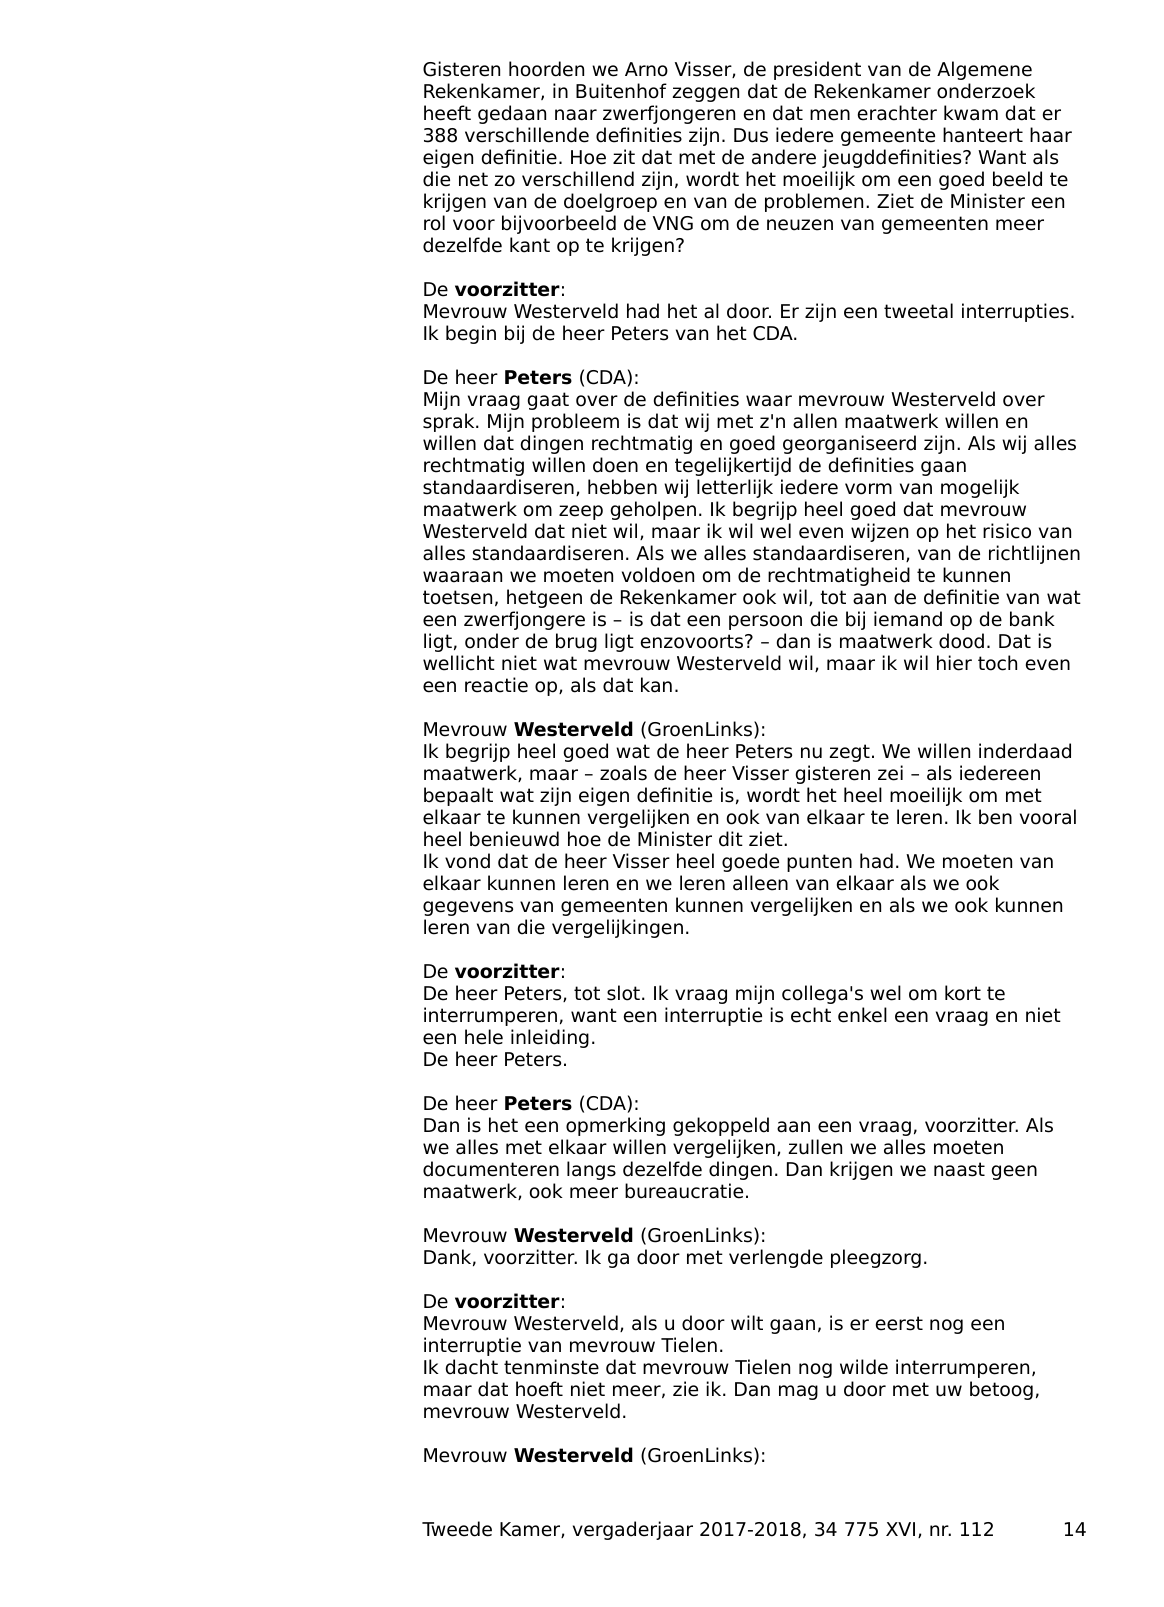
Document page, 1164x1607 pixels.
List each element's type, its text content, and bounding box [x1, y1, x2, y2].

text Dan is het een opmerking gekoppeld aan een vraag, voorzitter. Als we alles met elkaar willen vergelijken, zullen we alles moeten documenteren langs dezelfde dingen. Dan krijgen we naast geen maatwerk, ook meer bureaucratie. [422, 1115, 1087, 1203]
text De heer Peters, tot slot. Ik vraag mijn collega's wel om kort te interrumperen, want een interruptie is echt enkel een vraag en niet een hele inleiding. [422, 983, 1087, 1049]
text De voorzitter: [422, 961, 1087, 983]
text De heer Peters (CDA): [422, 367, 1087, 389]
text De heer Peters (CDA): [422, 1093, 1087, 1115]
text De voorzitter: [422, 1291, 1087, 1313]
text Mevrouw Westerveld, als u door wilt gaan, is er eerst nog een interruptie van mevrouw Tielen. [422, 1313, 1087, 1357]
text Gisteren hoorden we Arno Visser, de president van de Algemene Rekenkamer, in Buitenhof zeggen dat de Rekenkamer onderzoek heeft gedaan naar zwerfjongeren en dat men erachter kwam dat er 388 verschillende definities zijn. Dus iedere gemeente hanteert haar eigen definitie. Hoe zit dat met de andere jeugddefinities? Want als die net zo verschillend zijn, wordt het moeilijk om een goed beeld te krijgen van de doelgroep en van de problemen. Ziet de Minister een rol voor bijvoorbeeld de VNG om de neuzen van gemeenten meer dezelfde kant op te krijgen? [422, 59, 1087, 257]
text Ik dacht tenminste dat mevrouw Tielen nog wilde interrumperen, maar dat hoeft niet meer, zie ik. Dan mag u door met uw betoog, mevrouw Westerveld. [422, 1357, 1087, 1423]
text Dank, voorzitter. Ik ga door met verlengde pleegzorg. [422, 1247, 1087, 1269]
text Ik vond dat de heer Visser heel goede punten had. We moeten van elkaar kunnen leren en we leren alleen van elkaar als we ook gegevens van gemeenten kunnen vergelijken en als we ook kunnen leren van die vergelijkingen. [422, 851, 1087, 939]
text De voorzitter: [422, 279, 1087, 301]
text Mijn vraag gaat over de definities waar mevrouw Westerveld over sprak. Mijn probleem is dat wij met z'n allen maatwerk willen en willen dat dingen rechtmatig en goed georganiseerd zijn. Als wij alles rechtmatig willen doen en tegelijkertijd de definities gaan standaardiseren, hebben wij letterlijk iedere vorm van mogelijk maatwerk om zeep geholpen. Ik begrijp heel goed dat mevrouw Westerveld dat niet wil, maar ik wil wel even wijzen op het risico van alles standaardiseren. Als we alles standaardiseren, van de richtlijnen waaraan we moeten voldoen om de rechtmatigheid te kunnen toetsen, hetgeen de Rekenkamer ook wil, tot aan de definitie van wat een zwerfjongere is – is dat een persoon die bij iemand op de bank ligt, onder de brug ligt enzovoorts? – dan is maatwerk dood. Dat is wellicht niet wat mevrouw Westerveld wil, maar ik wil hier toch even een reactie op, als dat kan. [422, 389, 1087, 697]
text Mevrouw Westerveld (GroenLinks): [422, 1445, 1087, 1467]
text Mevrouw Westerveld (GroenLinks): [422, 1225, 1087, 1247]
text Ik begrijp heel goed wat de heer Peters nu zegt. We willen inderdaad maatwerk, maar – zoals de heer Visser gisteren zei – als iedereen bepaalt wat zijn eigen definitie is, wordt het heel moeilijk om met elkaar te kunnen vergelijken en ook van elkaar te leren. Ik ben vooral heel benieuwd hoe de Minister dit ziet. [422, 741, 1087, 851]
text Mevrouw Westerveld had het al door. Er zijn een tweetal interrupties. Ik begin bij de heer Peters van het CDA. [422, 301, 1087, 345]
text Mevrouw Westerveld (GroenLinks): [422, 719, 1087, 741]
text De heer Peters. [422, 1049, 1087, 1071]
